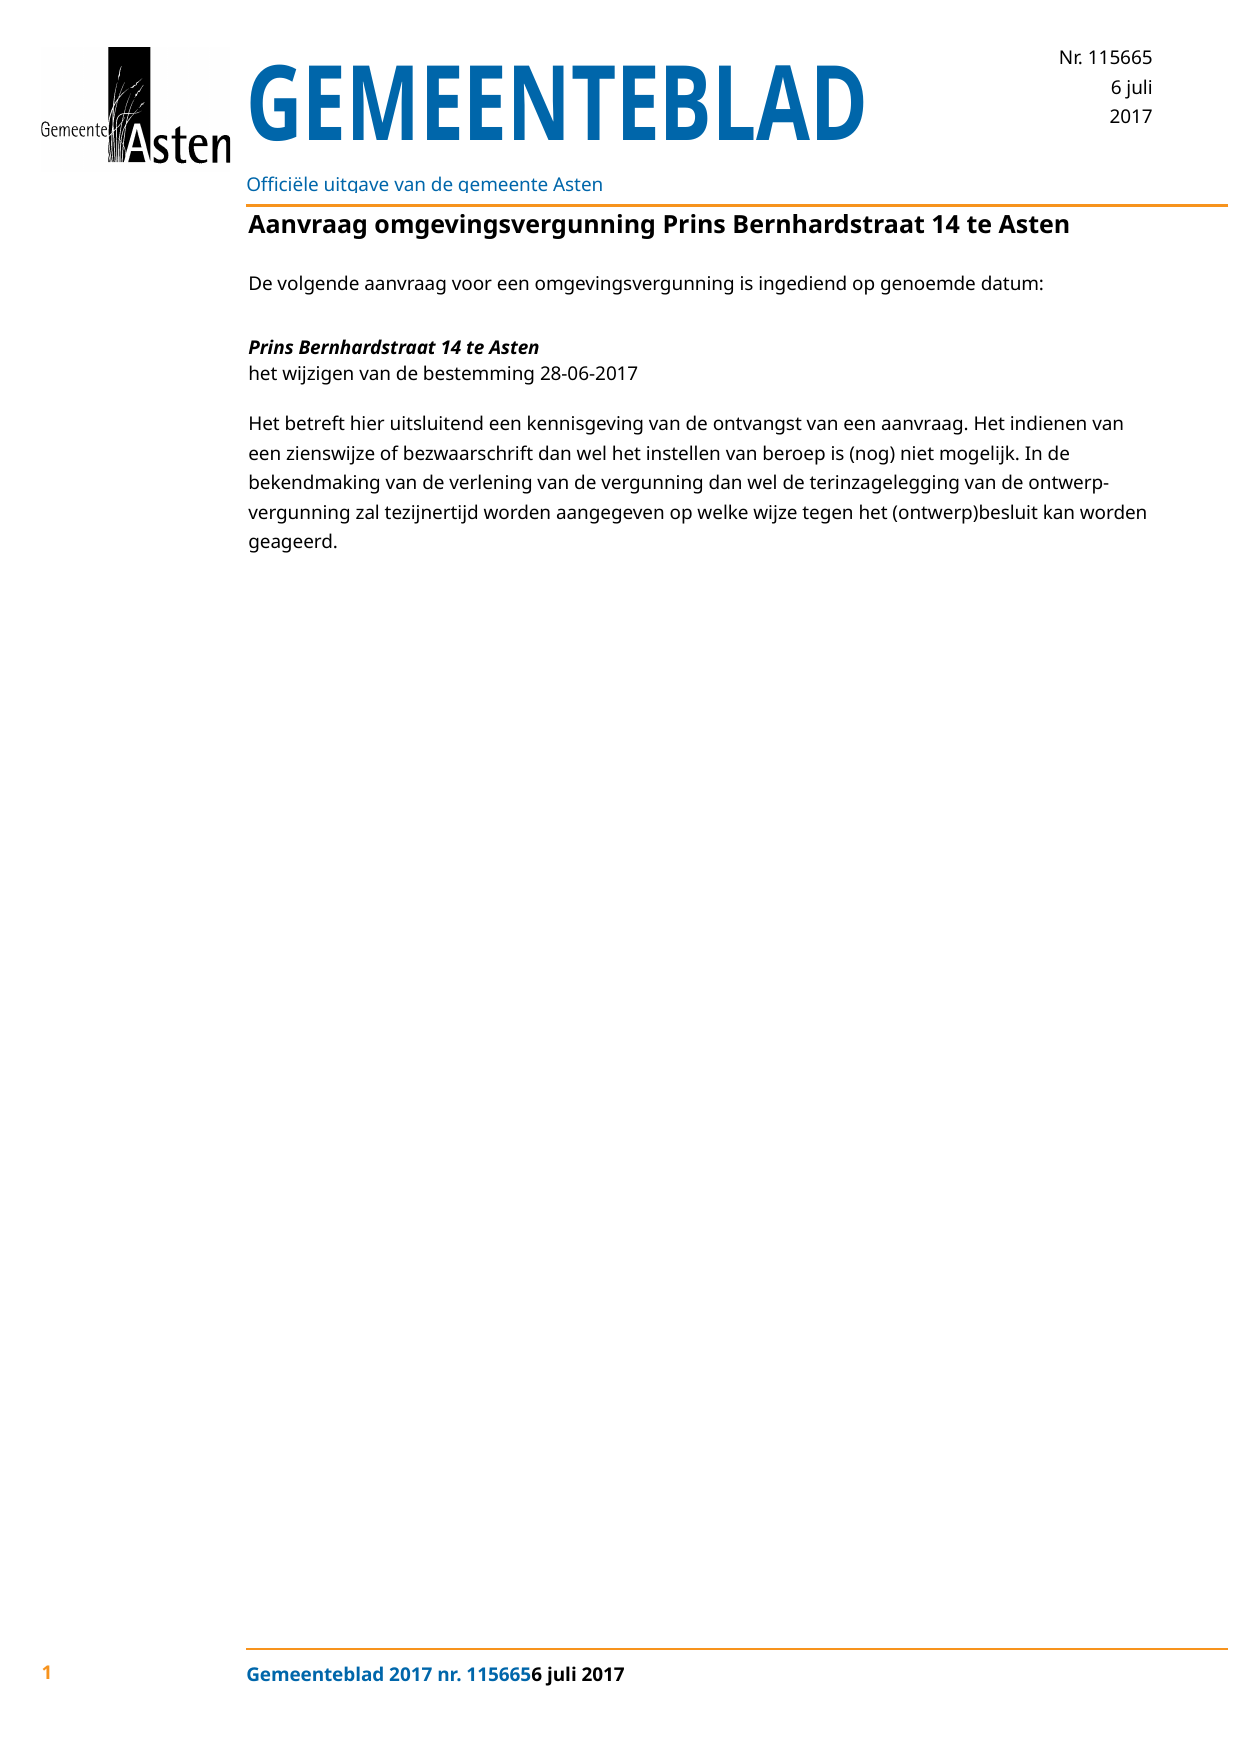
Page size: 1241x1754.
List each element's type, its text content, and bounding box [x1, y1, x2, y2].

text Het betreft hier uitsluitend een kennisgeving van de ontvangst van een aanvraag. Het indienen van een zienswijze of bezwaarschrift dan wel het instellen van beroep is (nog) niet mogelijk. In de bekendmaking van de verlening van de vergunning dan wel de terinzagelegging van de ontwerp-vergunning zal tezijnertijd worden aangegeven op welke wijze tegen het (ontwerp)besluit kan worden geageerd. [248, 410, 1152, 554]
text Aanvraag omgevingsvergunning Prins Bernhardstraat 14 te Asten [248, 207, 1152, 241]
text het wijzigen van de bestemming 28-06-2017 [248, 360, 1152, 386]
text Prins Bernhardstraat 14 te Asten [248, 334, 1152, 360]
picture [41, 47, 231, 172]
text De volgende aanvraag voor een omgevingsvergunning is ingediend op genoemde datum: [248, 270, 1152, 296]
